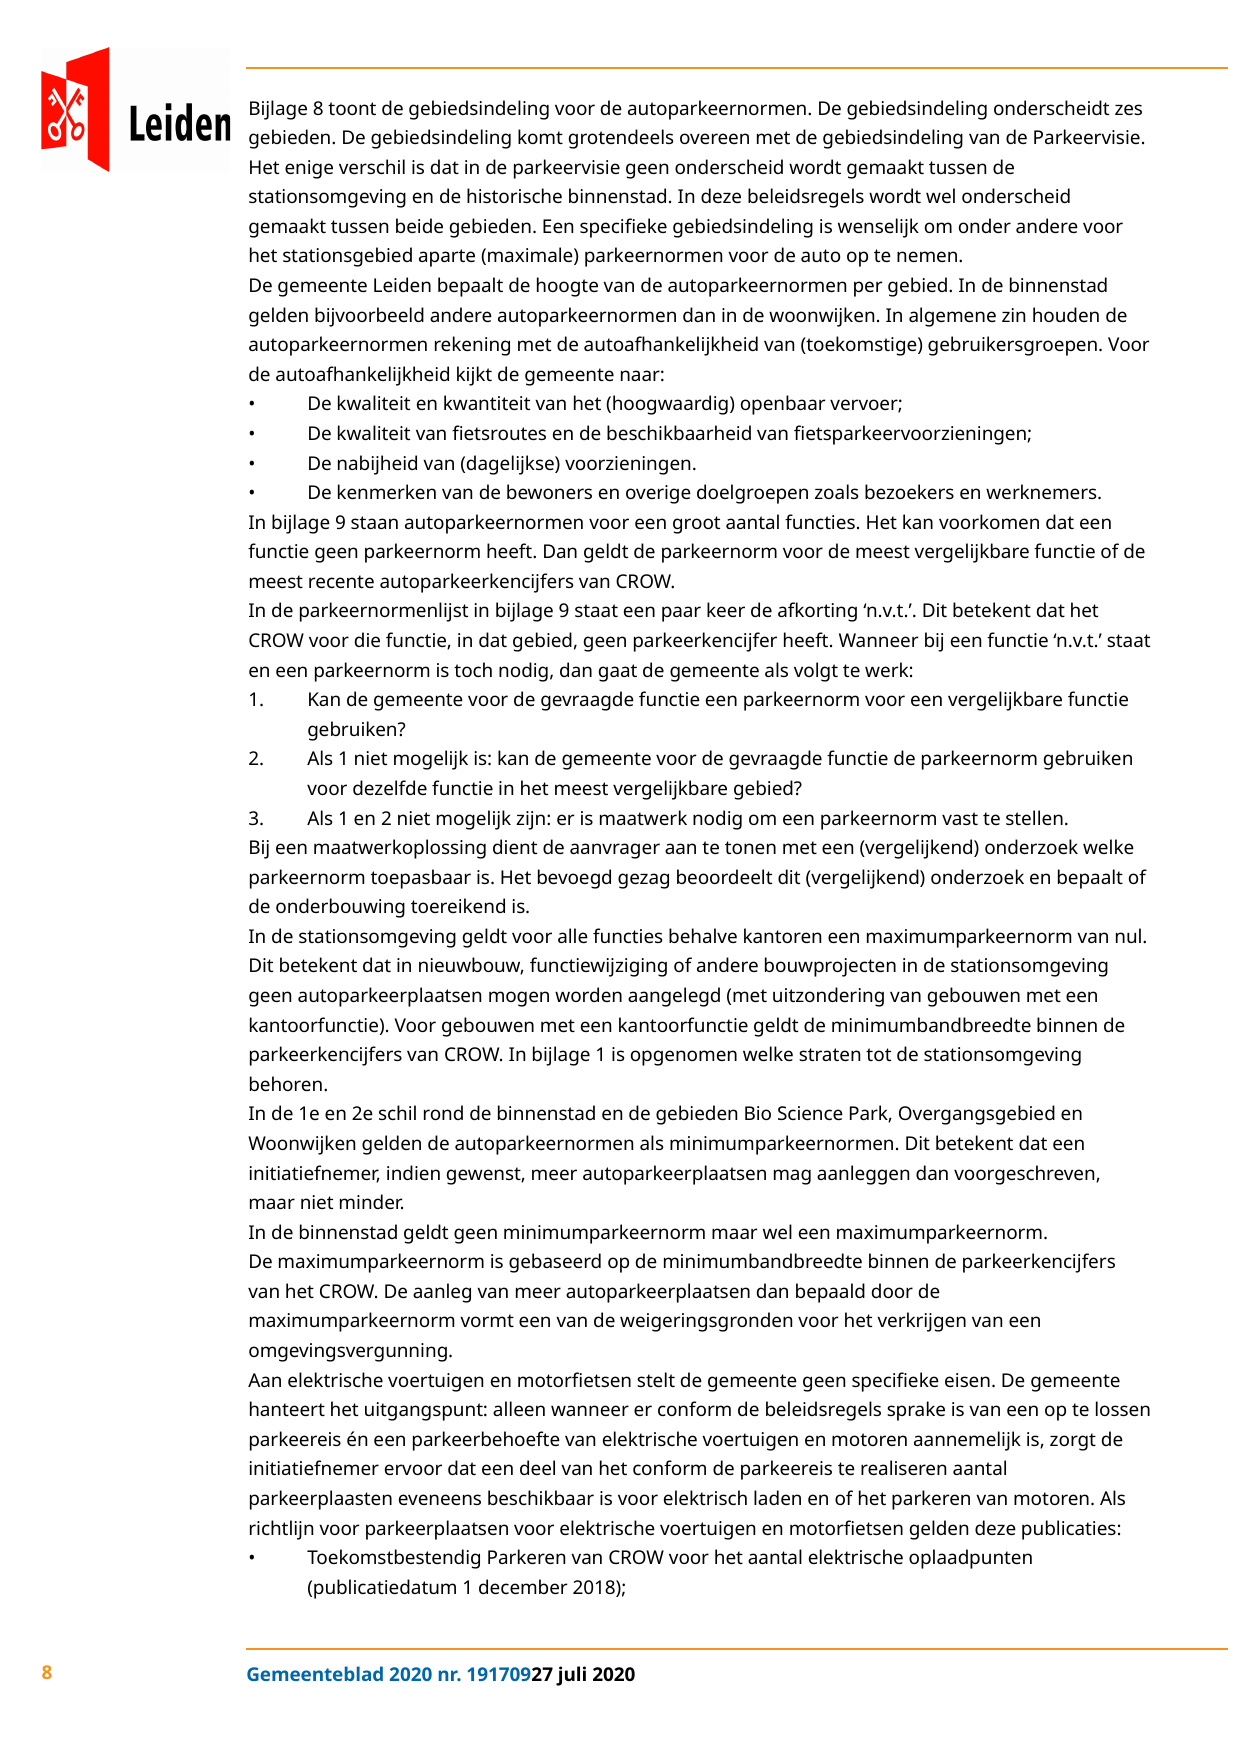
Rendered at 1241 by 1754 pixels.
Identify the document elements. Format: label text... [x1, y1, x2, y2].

list De kwaliteit van fietsroutes en de beschikbaarheid van fietsparkeervoorzieningen; [248, 420, 1152, 446]
text Aan elektrische voertuigen en motorfietsen stelt de gemeente geen specifieke eisen. De gemeente hanteert het uitgangspunt: alleen wanneer er conform de beleidsregels sprake is van een op te lossen parkeereis én een parkeerbehoefte van elektrische voertuigen en motoren aannemelijk is, zorgt de initiatiefnemer ervoor dat een deel van het conform de parkeereis te realiseren aantal parkeerplaasten eveneens beschikbaar is voor elektrisch laden en of het parkeren van motoren. Als richtlijn voor parkeerplaatsen voor elektrische voertuigen en motorfietsen gelden deze publicaties: [248, 1367, 1152, 1541]
list Als 1 niet mogelijk is: kan de gemeente voor de gevraagde functie de parkeernorm gebruiken voor dezelfde functie in het meest vergelijkbare gebied? [248, 746, 1152, 801]
text Bijlage 8 toont de gebiedsindeling voor de autoparkeernormen. De gebiedsindeling onderscheidt zes gebieden. De gebiedsindeling komt grotendeels overeen met de gebiedsindeling van de Parkeervisie. Het enige verschil is dat in de parkeervisie geen onderscheid wordt gemaakt tussen de stationsomgeving en de historische binnenstad. In deze beleidsregels wordt wel onderscheid gemaakt tussen beide gebieden. Een specifieke gebiedsindeling is wenselijk om onder andere voor het stationsgebied aparte (maximale) parkeernormen voor de auto op te nemen. [248, 95, 1152, 268]
list Als 1 en 2 niet mogelijk zijn: er is maatwerk nodig om een parkeernorm vast te stellen. [248, 805, 1152, 831]
text In bijlage 9 staan autoparkeernormen voor een groot aantal functies. Het kan voorkomen dat een functie geen parkeernorm heeft. Dan geldt de parkeernorm voor de meest vergelijkbare functie of de meest recente autoparkeerkencijfers van CROW. [248, 509, 1152, 594]
list Kan de gemeente voor de gevraagde functie een parkeernorm voor een vergelijkbare functie gebruiken? [248, 686, 1152, 742]
text In de stationsomgeving geldt voor alle functies behalve kantoren een maximumparkeernorm van nul. Dit betekent dat in nieuwbouw, functiewijziging of andere bouwprojecten in de stationsomgeving geen autoparkeerplaatsen mogen worden aangelegd (met uitzondering van gebouwen met een kantoorfunctie). Voor gebouwen met een kantoorfunctie geldt de minimumbandbreedte binnen de parkeerkencijfers van CROW. In bijlage 1 is opgenomen welke straten tot de stationsomgeving behoren. [248, 923, 1152, 1097]
list De kwaliteit en kwantiteit van het (hoogwaardig) openbaar vervoer; [248, 391, 1152, 416]
text De gemeente Leiden bepaalt de hoogte van de autoparkeernormen per gebied. In de binnenstad gelden bijvoorbeeld andere autoparkeernormen dan in de woonwijken. In algemene zin houden de autoparkeernormen rekening met de autoafhankelijkheid van (toekomstige) gebruikersgroepen. Voor de autoafhankelijkheid kijkt de gemeente naar: [248, 272, 1152, 387]
list De nabijheid van (dagelijkse) voorzieningen. [248, 450, 1152, 476]
list Toekomstbestendig Parkeren van CROW voor het aantal elektrische oplaadpunten (publicatiedatum 1 december 2018); [248, 1544, 1152, 1600]
picture [41, 47, 231, 172]
list De kenmerken van de bewoners en overige doelgroepen zoals bezoekers en werknemers. [248, 479, 1152, 505]
text In de 1e en 2e schil rond de binnenstad en de gebieden Bio Science Park, Overgangsgebied en Woonwijken gelden de autoparkeernormen als minimumparkeernormen. Dit betekent dat een initiatiefnemer, indien gewenst, meer autoparkeerplaatsen mag aanleggen dan voorgeschreven, maar niet minder. [248, 1101, 1152, 1215]
text De maximumparkeernorm is gebaseerd op de minimumbandbreedte binnen de parkeerkencijfers van het CROW. De aanleg van meer autoparkeerplaatsen dan bepaald door de maximumparkeernorm vormt een van de weigeringsgronden voor het verkrijgen van een omgevingsvergunning. [248, 1248, 1152, 1363]
text In de binnenstad geldt geen minimumparkeernorm maar wel een maximumparkeernorm. [248, 1219, 1152, 1245]
text Bij een maatwerkoplossing dient de aanvrager aan te tonen met een (vergelijkend) onderzoek welke parkeernorm toepasbaar is. Het bevoegd gezag beoordeelt dit (vergelijkend) onderzoek en bepaalt of de onderbouwing toereikend is. [248, 834, 1152, 919]
text In de parkeernormenlijst in bijlage 9 staat een paar keer de afkorting ‘n.v.t.’. Dit betekent dat het CROW voor die functie, in dat gebied, geen parkeerkencijfer heeft. Wanneer bij een functie ‘n.v.t.’ staat en een parkeernorm is toch nodig, dan gaat de gemeente als volgt te werk: [248, 598, 1152, 683]
